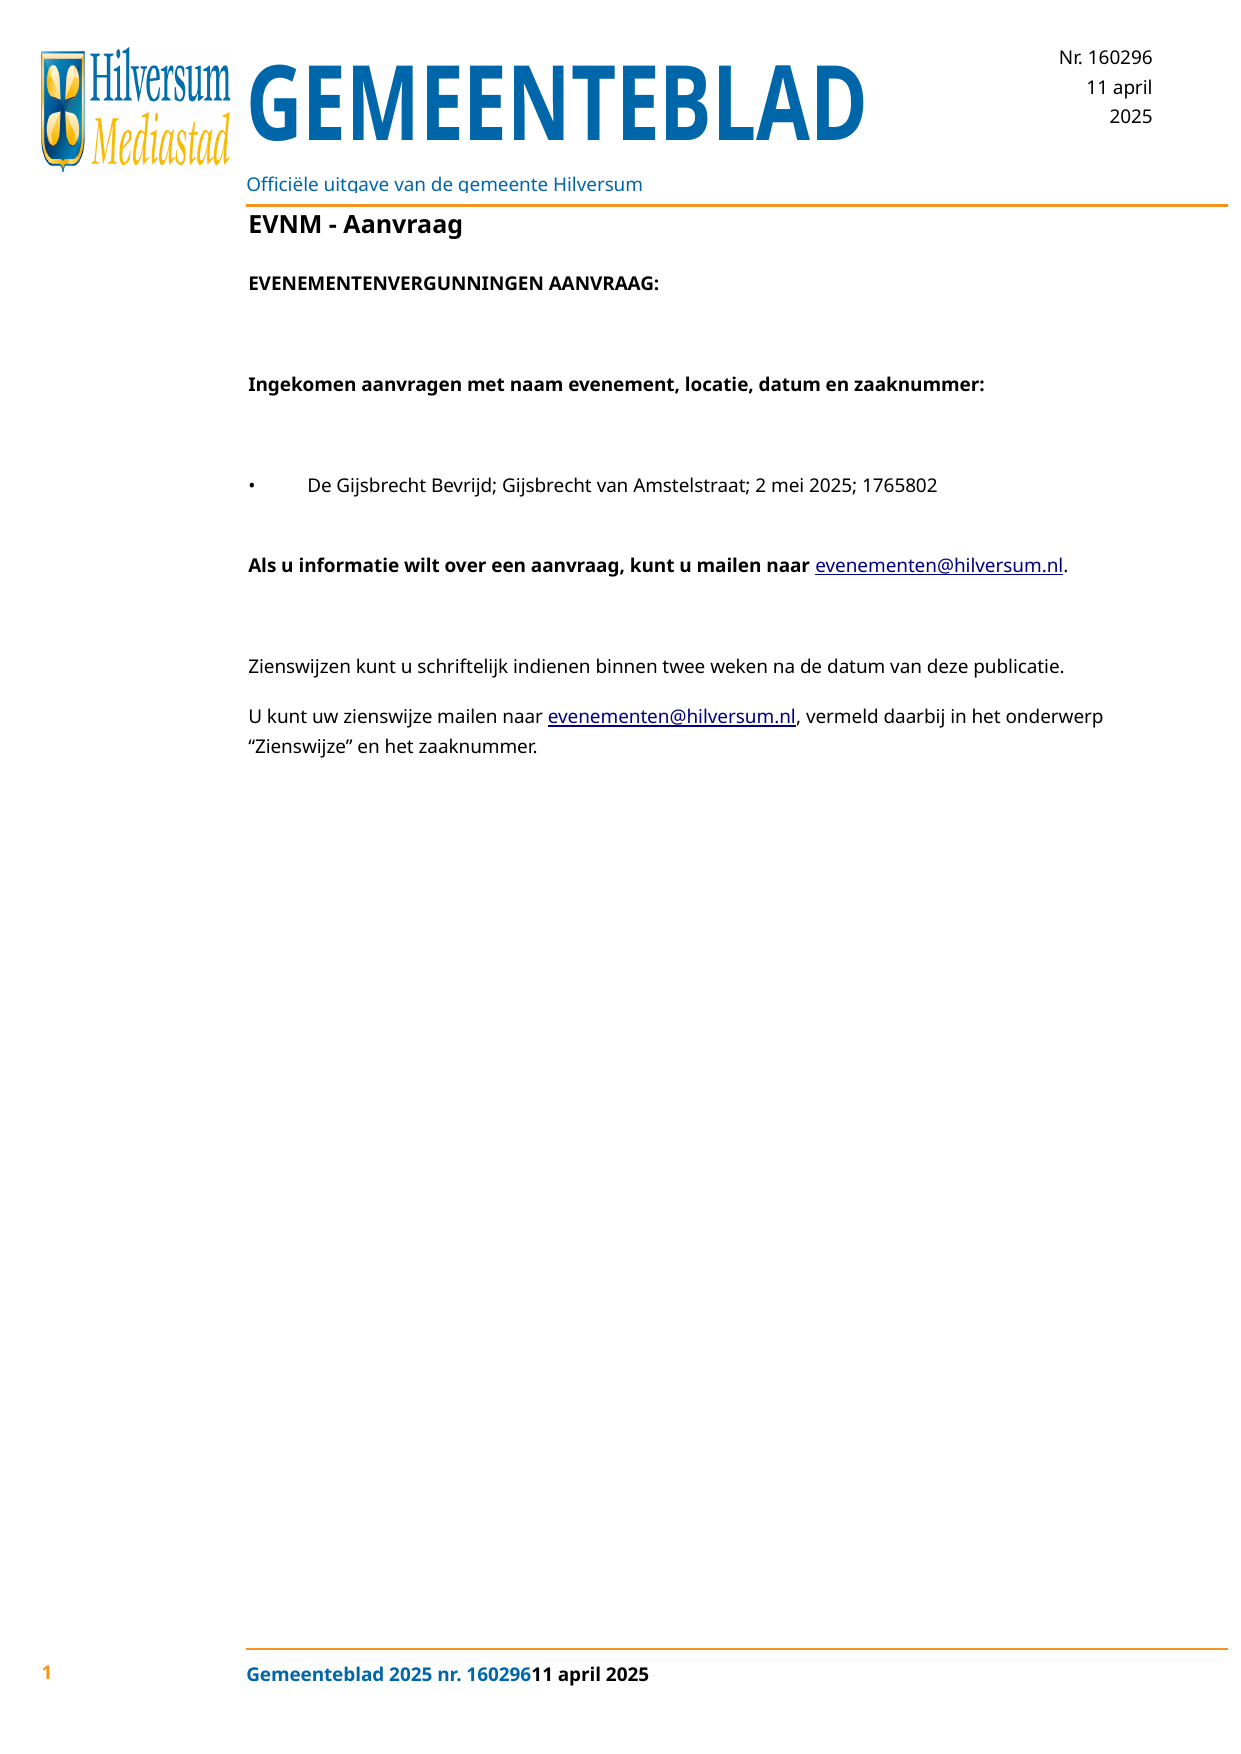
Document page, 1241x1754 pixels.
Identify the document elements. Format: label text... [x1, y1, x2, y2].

list De Gijsbrecht Bevrijd; Gijsbrecht van Amstelstraat; 2 mei 2025; 1765802 [248, 472, 1152, 498]
text EVNM - Aanvraag [248, 207, 1152, 241]
text Als u informatie wilt over een aanvraag, kunt u mailen naar evenementen@hilversum.nl. [248, 552, 1152, 578]
text U kunt uw zienswijze mailen naar evenementen@hilversum.nl, vermeld daarbij in het onderwerp “Zienswijze” en het zaaknummer. [248, 703, 1152, 758]
picture [41, 47, 231, 172]
text EVENEMENTENVERGUNNINGEN AANVRAAG: [248, 270, 1152, 296]
text Ingekomen aanvragen met naam evenement, locatie, datum en zaaknummer: [248, 371, 1152, 397]
text Zienswijzen kunt u schriftelijk indienen binnen twee weken na de datum van deze publicatie. [248, 653, 1152, 678]
